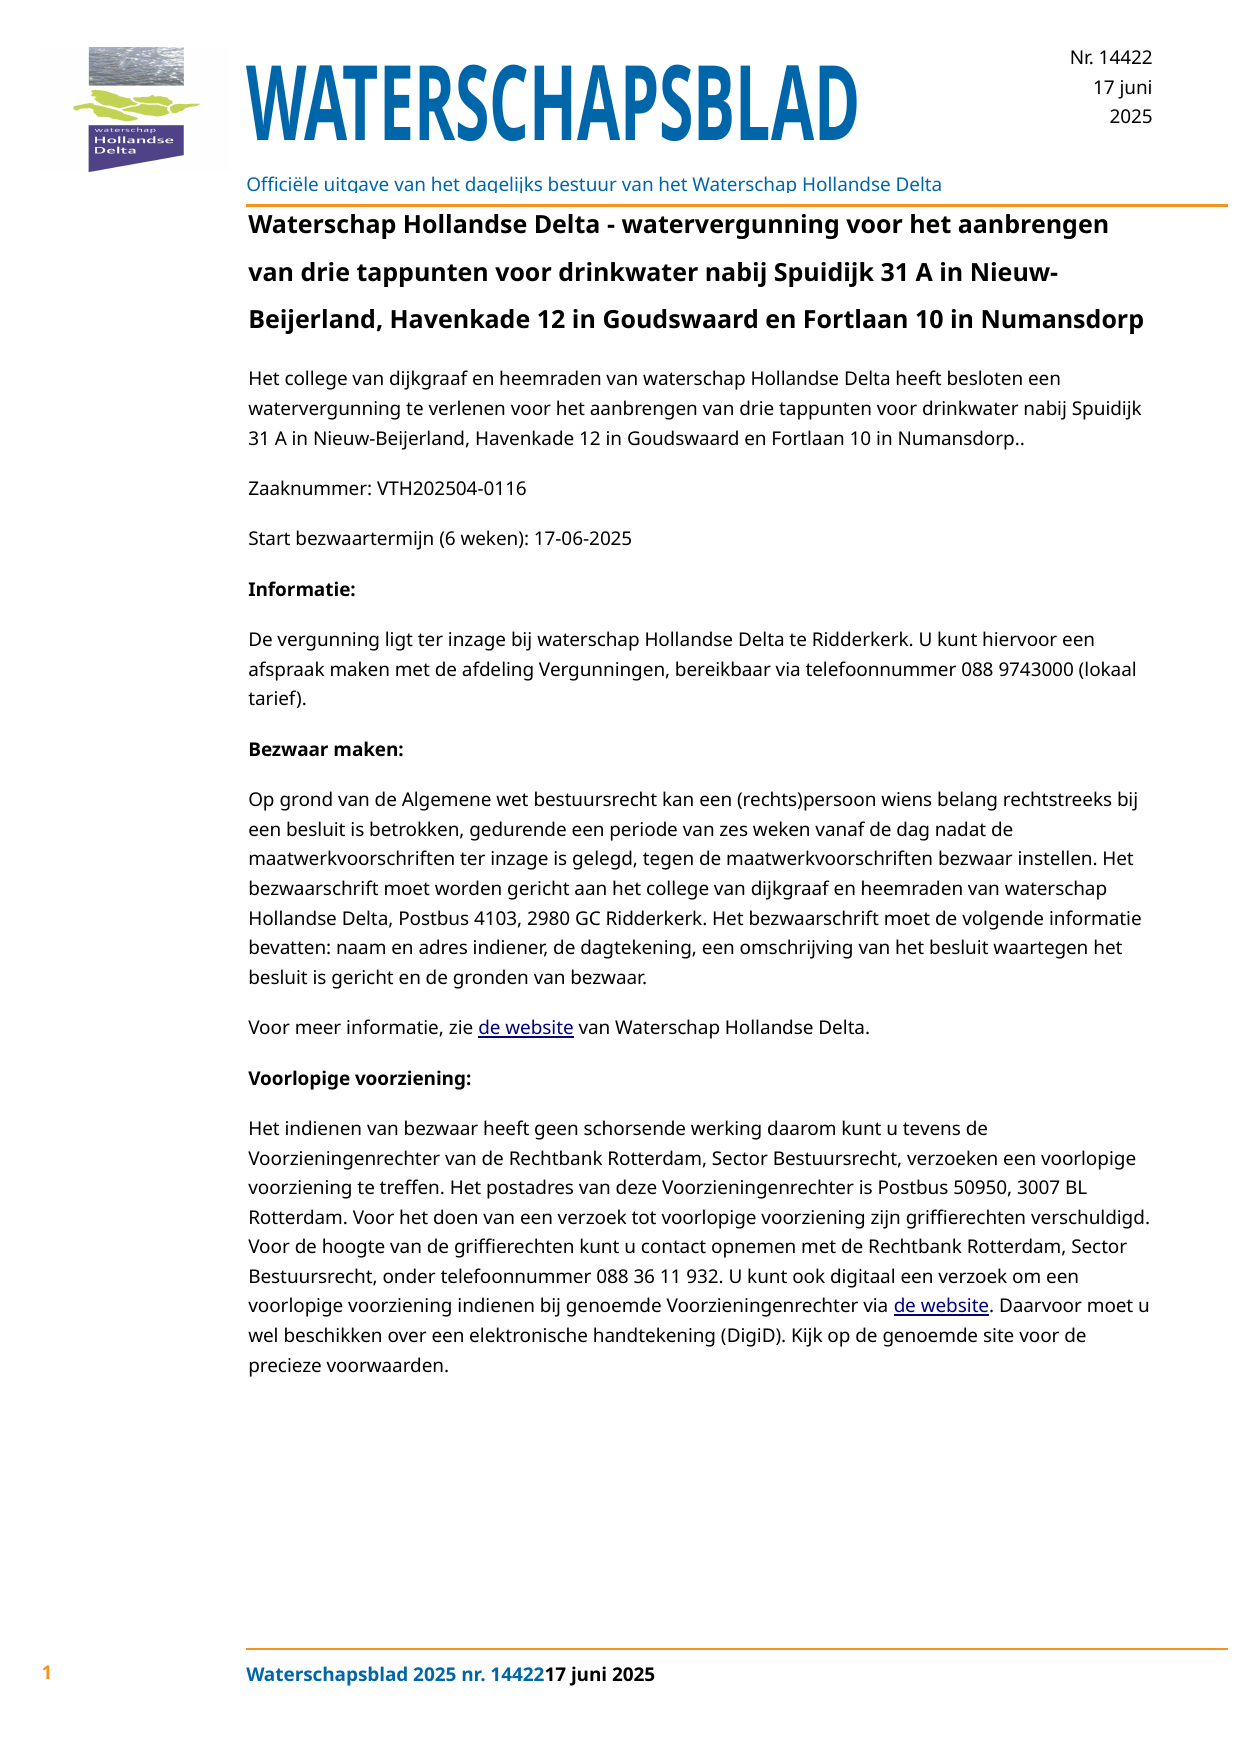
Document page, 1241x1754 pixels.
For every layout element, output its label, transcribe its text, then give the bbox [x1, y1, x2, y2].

text Het college van dijkgraaf en heemraden van waterschap Hollandse Delta heeft besloten een watervergunning te verlenen voor het aanbrengen van drie tappunten voor drinkwater nabij Spuidijk 31 A in Nieuw-Beijerland, Havenkade 12 in Goudswaard en Fortlaan 10 in Numansdorp.. [248, 366, 1152, 450]
text De vergunning ligt ter inzage bij waterschap Hollandse Delta te Ridderkerk. U kunt hiervoor een afspraak maken met de afdeling Vergunningen, bereikbaar via telefoonnummer 088 9743000 (lokaal tarief). [248, 626, 1152, 711]
text Start bezwaartermijn (6 weken): 17-06-2025 [248, 526, 1152, 551]
text Voorlopige voorziening: [248, 1065, 1152, 1090]
picture [41, 47, 231, 172]
text Zaaknummer: VTH202504-0116 [248, 475, 1152, 501]
text Het indienen van bezwaar heeft geen schorsende werking daarom kunt u tevens de Voorzieningenrechter van de Rechtbank Rotterdam, Sector Bestuursrecht, verzoeken een voorlopige voorziening te treffen. Het postadres van deze Voorzieningenrechter is Postbus 50950, 3007 BL Rotterdam. Voor het doen van een verzoek tot voorlopige voorziening zijn griffierechten verschuldigd. Voor de hoogte van de griffierechten kunt u contact opnemen met de Rechtbank Rotterdam, Sector Bestuursrecht, onder telefoonnummer 088 36 11 932. U kunt ook digitaal een verzoek om een voorlopige voorziening indienen bij genoemde Voorzieningenrechter via de website. Daarvoor moet u wel beschikken over een elektronische handtekening (DigiD). Kijk op de genoemde site voor de precieze voorwaarden. [248, 1115, 1152, 1377]
text Informatie: [248, 576, 1152, 602]
text Voor meer informatie, zie de website van Waterschap Hollandse Delta. [248, 1014, 1152, 1040]
text Op grond van de Algemene wet bestuursrecht kan een (rechts)persoon wiens belang rechtstreeks bij een besluit is betrokken, gedurende een periode van zes weken vanaf de dag nadat de maatwerkvoorschriften ter inzage is gelegd, tegen de maatwerkvoorschriften bezwaar instellen. Het bezwaarschrift moet worden gericht aan het college van dijkgraaf en heemraden van waterschap Hollandse Delta, Postbus 4103, 2980 GC Ridderkerk. Het bezwaarschrift moet de volgende informatie bevatten: naam en adres indiener, de dagtekening, een omschrijving van het besluit waartegen het besluit is gericht en de gronden van bezwaar. [248, 786, 1152, 989]
text Waterschap Hollandse Delta - watervergunning voor het aanbrengen van drie tappunten voor drinkwater nabij Spuidijk 31 A in Nieuw-Beijerland, Havenkade 12 in Goudswaard en Fortlaan 10 in Numansdorp [248, 207, 1152, 336]
text Bezwaar maken: [248, 736, 1152, 762]
